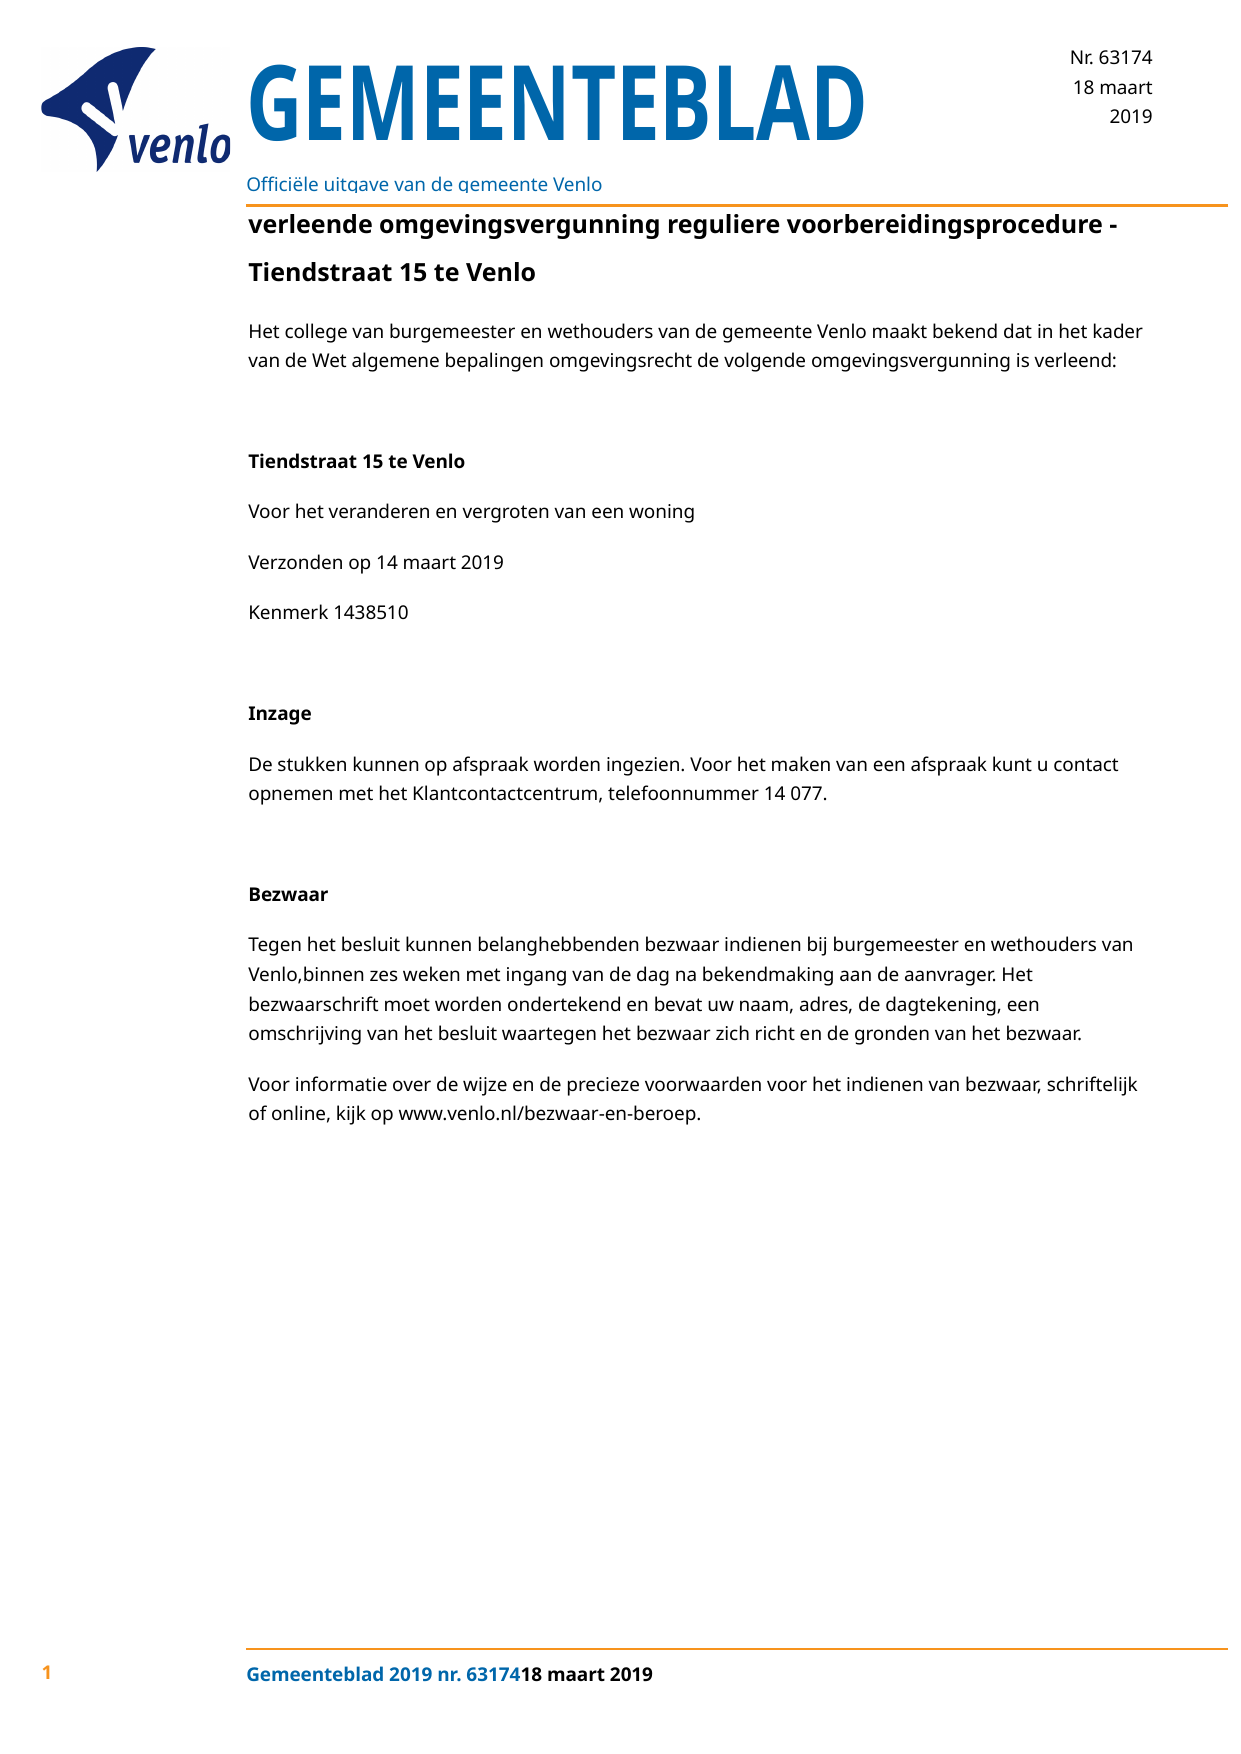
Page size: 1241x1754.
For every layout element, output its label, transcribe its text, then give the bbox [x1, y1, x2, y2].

text Tegen het besluit kunnen belanghebbenden bezwaar indienen bij burgemeester en wethouders van Venlo,binnen zes weken met ingang van de dag na bekendmaking aan de aanvrager. Het bezwaarschrift moet worden ondertekend en bevat uw naam, adres, de dagtekening, een omschrijving van het besluit waartegen het bezwaar zich richt en de gronden van het bezwaar. [248, 932, 1152, 1046]
text verleende omgevingsvergunning reguliere voorbereidingsprocedure - Tiendstraat 15 te Venlo [248, 207, 1152, 288]
text Kenmerk 1438510 [248, 599, 1152, 625]
text Voor het veranderen en vergroten van een woning [248, 499, 1152, 524]
text Inzage [248, 700, 1152, 726]
text Bezwaar [248, 881, 1152, 907]
text Tiendstraat 15 te Venlo [248, 448, 1152, 474]
picture [41, 47, 231, 172]
text Voor informatie over de wijze en de precieze voorwaarden voor het indienen van bezwaar, schriftelijk of online, kijk op www.venlo.nl/bezwaar-en-beroep. [248, 1071, 1152, 1126]
text Het college van burgemeester en wethouders van de gemeente Venlo maakt bekend dat in het kader van de Wet algemene bepalingen omgevingsrecht de volgende omgevingsvergunning is verleend: [248, 318, 1152, 373]
text De stukken kunnen op afspraak worden ingezien. Voor het maken van een afspraak kunt u contact opnemen met het Klantcontactcentrum, telefoonnummer 14 077. [248, 751, 1152, 806]
text Verzonden op 14 maart 2019 [248, 549, 1152, 575]
